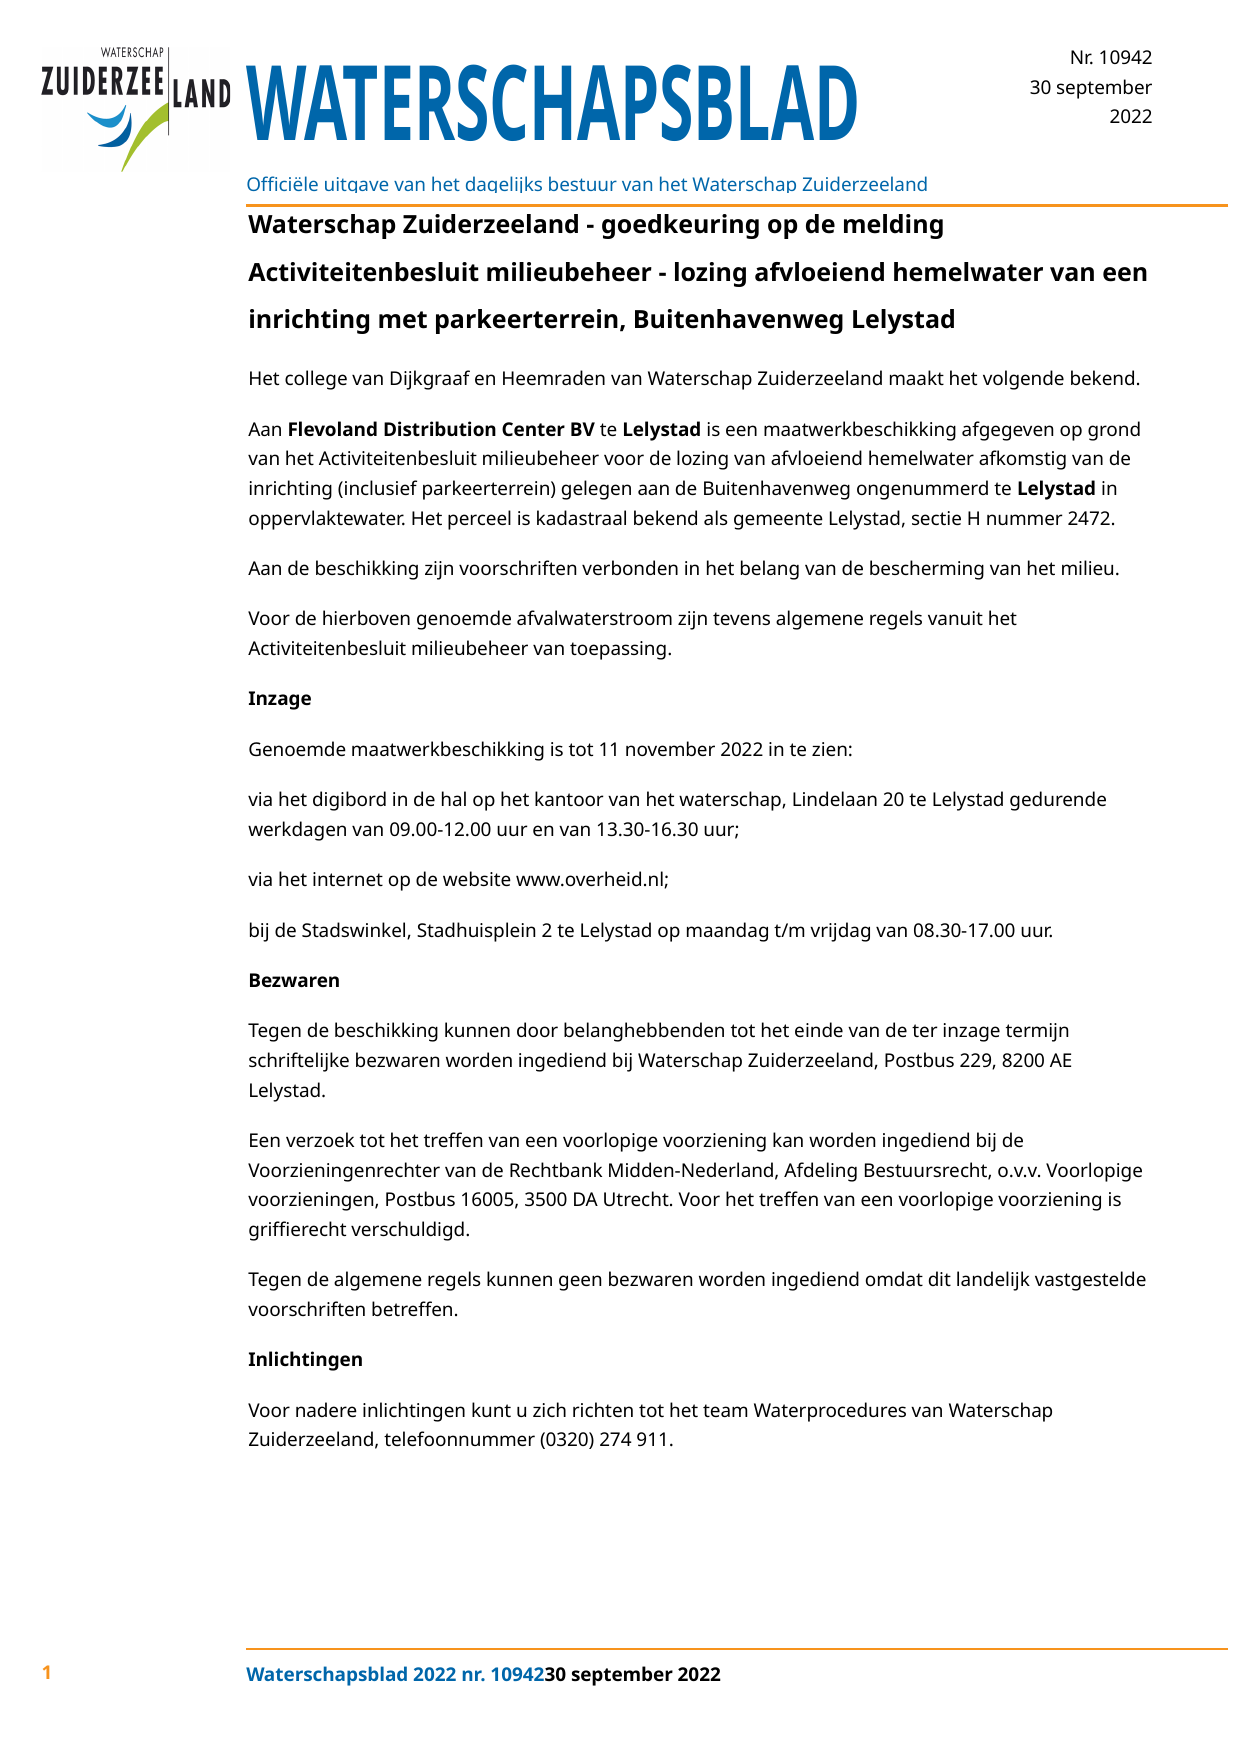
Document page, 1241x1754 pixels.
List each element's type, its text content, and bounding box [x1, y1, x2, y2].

text Inlichtingen [248, 1346, 1152, 1372]
text bij de Stadswinkel, Stadhuisplein 2 te Lelystad op maandag t/m vrijdag van 08.30-17.00 uur. [248, 917, 1152, 942]
text Aan de beschikking zijn voorschriften verbonden in het belang van de bescherming van het milieu. [248, 555, 1152, 581]
text Genoemde maatwerkbeschikking is tot 11 november 2022 in te zien: [248, 736, 1152, 762]
text Tegen de beschikking kunnen door belanghebbenden tot het einde van de ter inzage termijn schriftelijke bezwaren worden ingediend bij Waterschap Zuiderzeeland, Postbus 229, 8200 AE Lelystad. [248, 1018, 1152, 1102]
text Bezwaren [248, 967, 1152, 993]
text Het college van Dijkgraaf en Heemraden van Waterschap Zuiderzeeland maakt het volgende bekend. [248, 366, 1152, 391]
picture [41, 47, 231, 172]
text via het internet op de website www.overheid.nl; [248, 866, 1152, 892]
text Aan Flevoland Distribution Center BV te Lelystad is een maatwerkbeschikking afgegeven op grond van het Activiteitenbesluit milieubeheer voor de lozing van afvloeiend hemelwater afkomstig van de inrichting (inclusief parkeerterrein) gelegen aan de Buitenhavenweg ongenummerd te Lelystad in oppervlaktewater. Het perceel is kadastraal bekend als gemeente Lelystad, sectie H nummer 2472. [248, 416, 1152, 530]
text Inzage [248, 686, 1152, 711]
text via het digibord in de hal op het kantoor van het waterschap, Lindelaan 20 te Lelystad gedurende werkdagen van 09.00-12.00 uur en van 13.30-16.30 uur; [248, 786, 1152, 842]
text Voor de hierboven genoemde afvalwaterstroom zijn tevens algemene regels vanuit het Activiteitenbesluit milieubeheer van toepassing. [248, 606, 1152, 661]
text Een verzoek tot het treffen van een voorlopige voorziening kan worden ingediend bij de Voorzieningenrechter van de Rechtbank Midden-Nederland, Afdeling Bestuursrecht, o.v.v. Voorlopige voorzieningen, Postbus 16005, 3500 DA Utrecht. Voor het treffen van een voorlopige voorziening is griffierecht verschuldigd. [248, 1127, 1152, 1242]
text Tegen de algemene regels kunnen geen bezwaren worden ingediend omdat dit landelijk vastgestelde voorschriften betreffen. [248, 1266, 1152, 1322]
text Waterschap Zuiderzeeland - goedkeuring op de melding Activiteitenbesluit milieubeheer - lozing afvloeiend hemelwater van een inrichting met parkeerterrein, Buitenhavenweg Lelystad [248, 207, 1152, 336]
text Voor nadere inlichtingen kunt u zich richten tot het team Waterprocedures van Waterschap Zuiderzeeland, telefoonnummer (0320) 274 911. [248, 1397, 1152, 1452]
